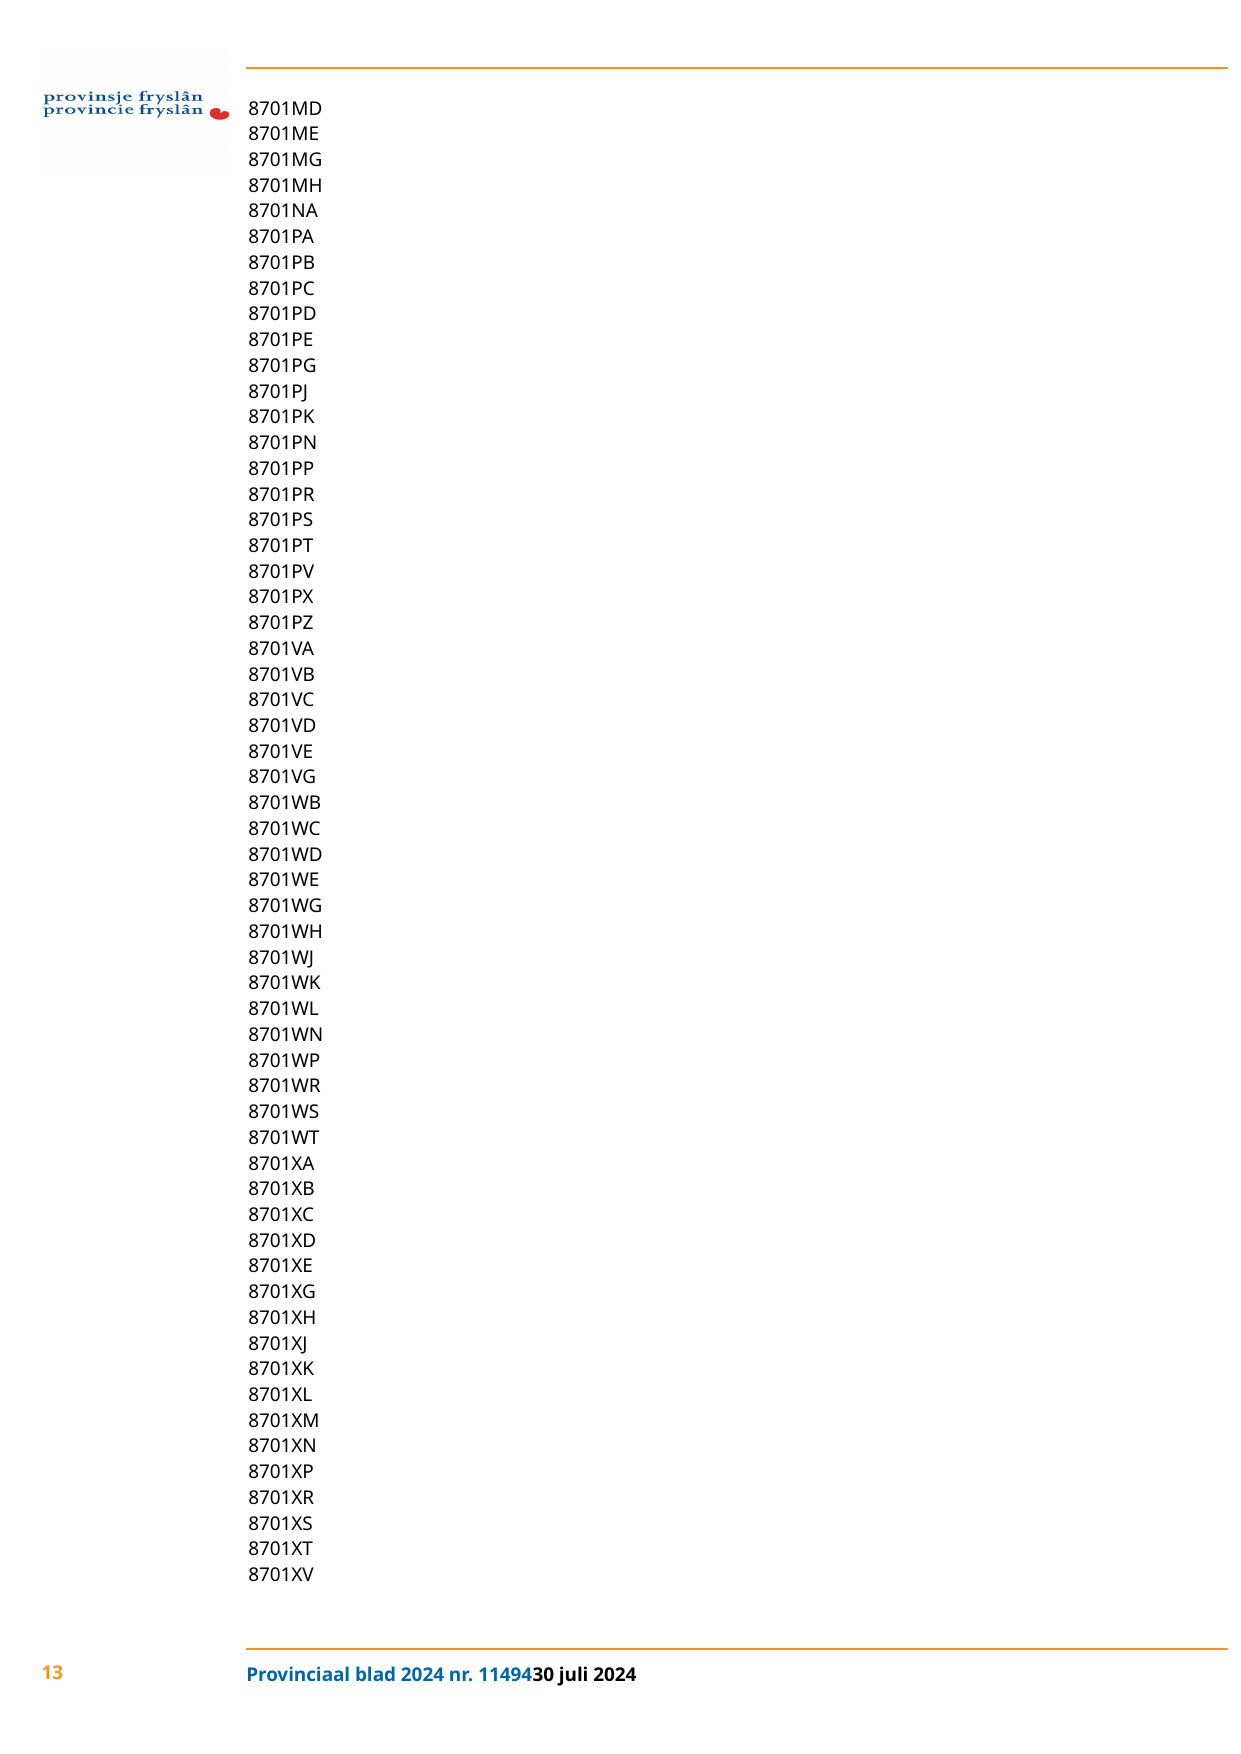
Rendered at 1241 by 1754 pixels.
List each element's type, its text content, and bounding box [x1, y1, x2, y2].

table_cell 8701WD [248, 841, 1152, 867]
table_cell 8701XA [248, 1150, 1152, 1175]
picture [41, 47, 231, 172]
table_cell 8701NA [248, 198, 1152, 223]
table_cell 8701XD [248, 1227, 1152, 1253]
table_cell 8701MG [248, 146, 1152, 172]
table_cell 8701WK [248, 970, 1152, 995]
table_cell 8701WN [248, 1021, 1152, 1047]
table_cell 8701WR [248, 1073, 1152, 1098]
table_cell 8701PC [248, 275, 1152, 301]
table_cell 8701PP [248, 455, 1152, 481]
table_cell 8701WE [248, 867, 1152, 892]
table_cell 8701XJ [248, 1330, 1152, 1356]
table_cell 8701WT [248, 1124, 1152, 1150]
table_cell 8701VE [248, 738, 1152, 764]
table_cell 8701VG [248, 764, 1152, 789]
table_cell 8701XL [248, 1381, 1152, 1407]
table_cell 8701MH [248, 172, 1152, 198]
table_cell 8701XM [248, 1407, 1152, 1433]
table_cell 8701VC [248, 687, 1152, 712]
table_cell 8701PB [248, 249, 1152, 275]
table_cell 8701WS [248, 1098, 1152, 1124]
table_cell 8701PV [248, 558, 1152, 584]
table_cell 8701XS [248, 1510, 1152, 1536]
table_cell 8701XP [248, 1459, 1152, 1484]
table_cell 8701WG [248, 893, 1152, 918]
table_cell 8701PR [248, 481, 1152, 506]
table_cell 8701WJ [248, 944, 1152, 969]
table_cell 8701MD [248, 95, 1152, 121]
table_cell 8701VD [248, 712, 1152, 738]
table_cell 8701ME [248, 121, 1152, 146]
table_cell 8701XB [248, 1175, 1152, 1201]
table_cell 8701WP [248, 1047, 1152, 1072]
table_cell 8701PJ [248, 378, 1152, 403]
table_cell 8701VA [248, 635, 1152, 661]
table_cell 8701PT [248, 532, 1152, 558]
table_cell 8701PD [248, 301, 1152, 326]
table_cell 8701XG [248, 1278, 1152, 1304]
table_cell 8701PE [248, 326, 1152, 352]
table_cell 8701PN [248, 429, 1152, 455]
table_cell 8701VB [248, 661, 1152, 687]
table_cell 8701XH [248, 1304, 1152, 1330]
table_cell 8701WB [248, 790, 1152, 815]
table_cell 8701PZ [248, 609, 1152, 635]
table_cell 8701WH [248, 918, 1152, 944]
table_cell 8701XR [248, 1484, 1152, 1510]
table_cell 8701XV [248, 1561, 1152, 1587]
table_cell 8701PS [248, 506, 1152, 532]
table_cell 8701PK [248, 404, 1152, 429]
table_cell 8701XE [248, 1253, 1152, 1278]
table_cell 8701PA [248, 224, 1152, 249]
table_cell 8701PX [248, 584, 1152, 609]
table_cell 8701XC [248, 1201, 1152, 1227]
table_cell 8701WC [248, 815, 1152, 841]
table_cell 8701WL [248, 995, 1152, 1021]
table_cell 8701XN [248, 1433, 1152, 1458]
table_cell 8701XK [248, 1356, 1152, 1381]
table_cell 8701PG [248, 352, 1152, 378]
table_cell 8701XT [248, 1536, 1152, 1561]
